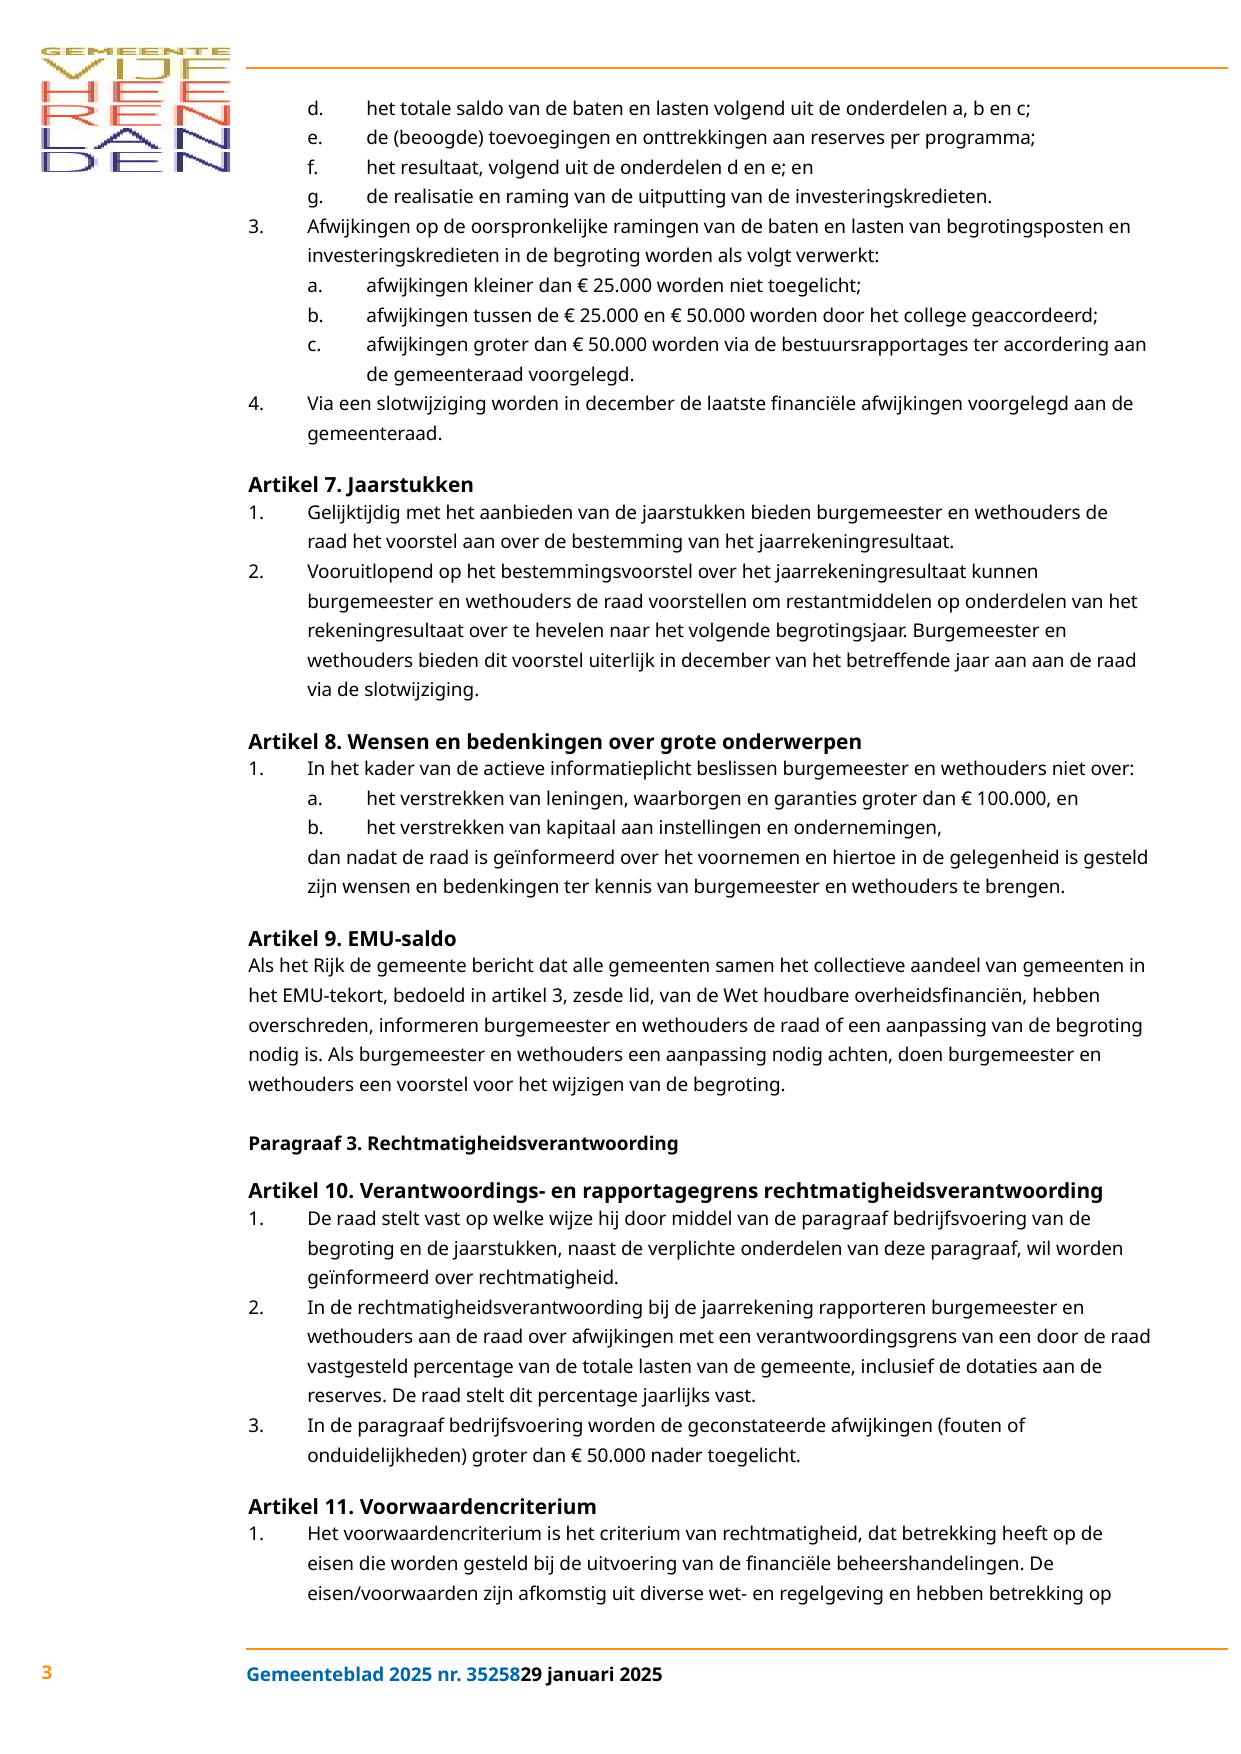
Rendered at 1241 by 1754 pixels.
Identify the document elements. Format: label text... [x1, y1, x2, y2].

list het verstrekken van leningen, waarborgen en garanties groter dan € 100.000, en [307, 785, 1152, 811]
list afwijkingen groter dan € 50.000 worden via de bestuursrapportages ter accordering aan de gemeenteraad voorgelegd. [307, 331, 1152, 387]
text Artikel 11. Voorwaardencriterium [248, 1492, 1152, 1521]
list afwijkingen kleiner dan € 25.000 worden niet toegelicht; [307, 272, 1152, 298]
list Vooruitlopend op het bestemmingsvoorstel over het jaarrekeningresultaat kunnen burgemeester en wethouders de raad voorstellen om restantmiddelen op onderdelen van het rekeningresultaat over te hevelen naar het volgende begrotingsjaar. Burgemeester en wethouders bieden dit voorstel uiterlijk in december van het betreffende jaar aan aan de raad via de slotwijziging. [248, 558, 1152, 702]
list dan nadat de raad is geïnformeerd over het voornemen en hiertoe in de gelegenheid is gesteld zijn wensen en bedenkingen ter kennis van burgemeester en wethouders te brengen. [248, 844, 1152, 899]
list Afwijkingen op de oorspronkelijke ramingen van de baten en lasten van begrotingsposten en investeringskredieten in de begroting worden als volgt verwerkt: [248, 213, 1152, 268]
list In het kader van de actieve informatieplicht beslissen burgemeester en wethouders niet over: [248, 755, 1152, 781]
list De raad stelt vast op welke wijze hij door middel van de paragraaf bedrijfsvoering van de begroting en de jaarstukken, naast de verplichte onderdelen van deze paragraaf, wil worden geïnformeerd over rechtmatigheid. [248, 1205, 1152, 1290]
list Gelijktijdig met het aanbieden van de jaarstukken bieden burgemeester en wethouders de raad het voorstel aan over de bestemming van het jaarrekeningresultaat. [248, 499, 1152, 554]
list In de rechtmatigheidsverantwoording bij de jaarrekening rapporteren burgemeester en wethouders aan de raad over afwijkingen met een verantwoordingsgrens van een door de raad vastgesteld percentage van de totale lasten van de gemeente, inclusief de dotaties aan de reserves. De raad stelt dit percentage jaarlijks vast. [248, 1294, 1152, 1408]
text Artikel 10. Verantwoordings- en rapportagegrens rechtmatigheidsverantwoording [248, 1177, 1152, 1205]
list Het voorwaardencriterium is het criterium van rechtmatigheid, dat betrekking heeft op de eisen die worden gesteld bij de uitvoering van de financiële beheershandelingen. De eisen/voorwaarden zijn afkomstig uit diverse wet- en regelgeving en hebben betrekking op [248, 1521, 1152, 1606]
text Artikel 7. Jaarstukken [248, 471, 1152, 499]
list het totale saldo van de baten en lasten volgend uit de onderdelen a, b en c; [307, 95, 1152, 121]
list de realisatie en raming van de uitputting van de investeringskredieten. [307, 183, 1152, 209]
list de (beoogde) toevoegingen en onttrekkingen aan reserves per programma; [307, 124, 1152, 150]
picture [41, 47, 231, 172]
list het resultaat, volgend uit de onderdelen d en e; en [307, 154, 1152, 180]
list afwijkingen tussen de € 25.000 en € 50.000 worden door het college geaccordeerd; [307, 302, 1152, 328]
list In de paragraaf bedrijfsvoering worden de geconstateerde afwijkingen (fouten of onduidelijkheden) groter dan € 50.000 nader toegelicht. [248, 1412, 1152, 1467]
text Paragraaf 3. Rechtmatigheidsverantwoording [248, 1130, 1152, 1156]
text Artikel 9. EMU-saldo [248, 924, 1152, 953]
text Als het Rijk de gemeente bericht dat alle gemeenten samen het collectieve aandeel van gemeenten in het EMU-tekort, bedoeld in artikel 3, zesde lid, van de Wet houdbare overheidsfinanciën, hebben overschreden, informeren burgemeester en wethouders de raad of een aanpassing van de begroting nodig is. Als burgemeester en wethouders een aanpassing nodig achten, doen burgemeester en wethouders een voorstel voor het wijzigen van de begroting. [248, 953, 1152, 1097]
list het verstrekken van kapitaal aan instellingen en ondernemingen, [307, 814, 1152, 840]
text Artikel 8. Wensen en bedenkingen over grote onderwerpen [248, 727, 1152, 755]
list Via een slotwijziging worden in december de laatste financiële afwijkingen voorgelegd aan de gemeenteraad. [248, 391, 1152, 446]
